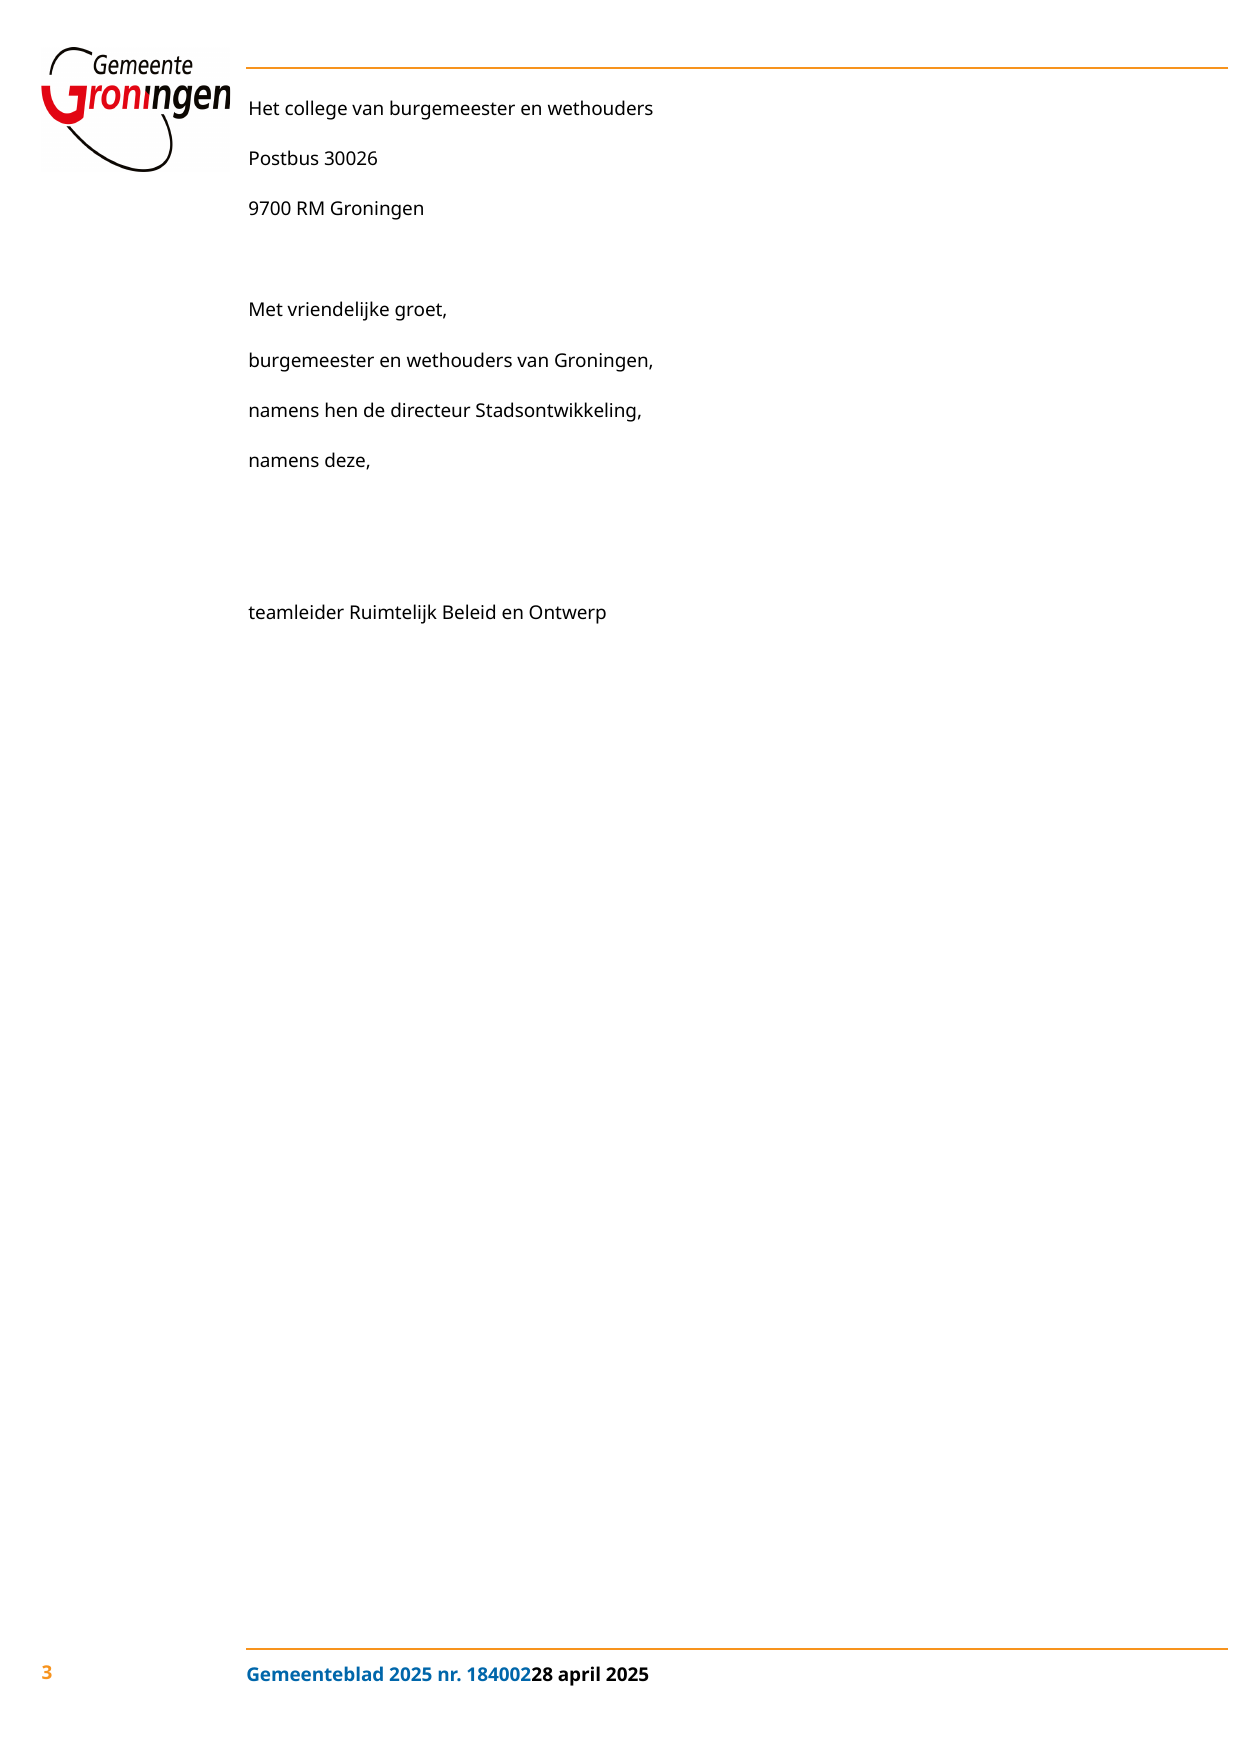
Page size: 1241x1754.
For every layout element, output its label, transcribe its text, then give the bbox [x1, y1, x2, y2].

picture [41, 47, 231, 172]
text 9700 RM Groningen [248, 196, 1152, 221]
text Postbus 30026 [248, 145, 1152, 171]
text burgemeester en wethouders van Groningen, [248, 347, 1152, 373]
text Het college van burgemeester en wethouders [248, 95, 1152, 121]
text namens deze, [248, 448, 1152, 473]
text teamleider Ruimtelijk Beleid en Ontwerp [248, 599, 1152, 625]
text Met vriendelijke groet, [248, 296, 1152, 322]
text namens hen de directeur Stadsontwikkeling, [248, 397, 1152, 423]
